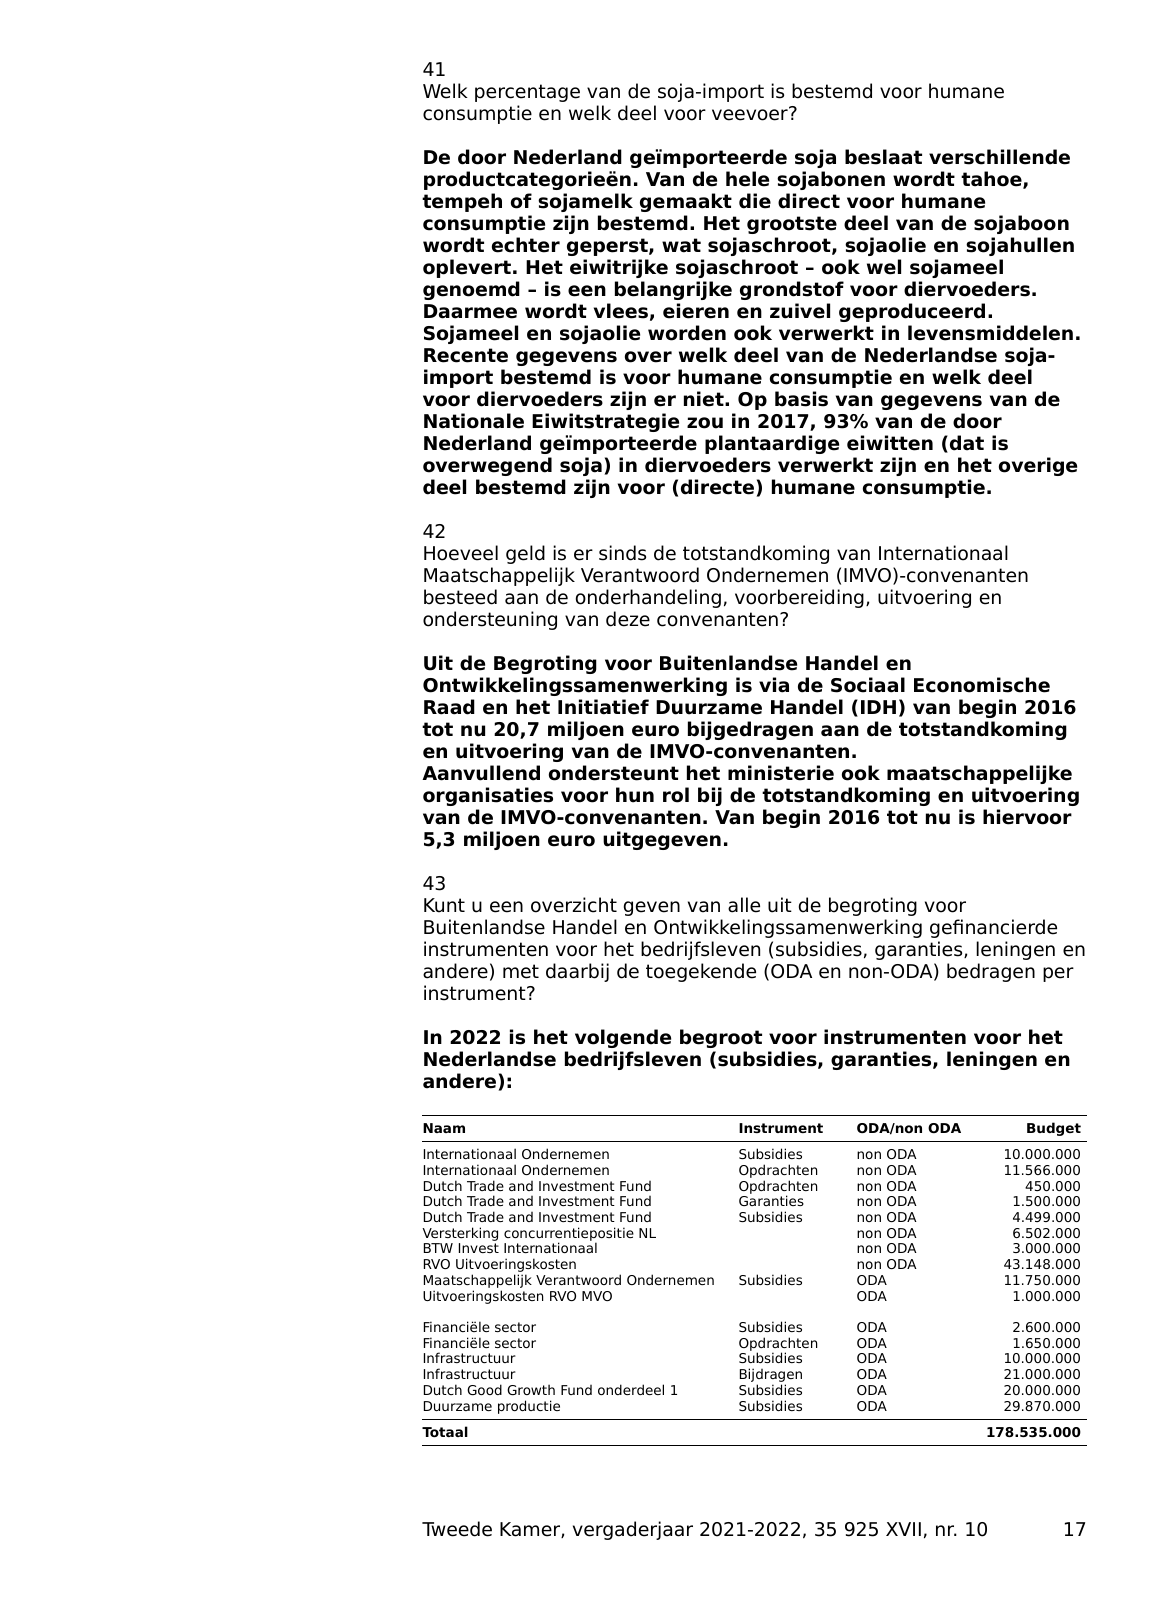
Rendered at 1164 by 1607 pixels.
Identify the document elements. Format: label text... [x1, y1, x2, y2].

table_cell 1.000.000 [969, 1289, 1087, 1304]
table_cell Subsidies [732, 1142, 850, 1163]
table_cell 29.870.000 [969, 1399, 1087, 1419]
table_cell [732, 1226, 850, 1241]
table_cell Subsidies [732, 1383, 850, 1398]
table_cell ODA [850, 1399, 968, 1419]
text 43 [422, 873, 1087, 895]
table_cell 1.650.000 [969, 1336, 1087, 1351]
table_cell non ODA [850, 1178, 968, 1194]
table_cell 1.500.000 [969, 1194, 1087, 1210]
table_cell non ODA [850, 1226, 968, 1241]
table_cell [732, 1289, 850, 1304]
table_cell ODA [850, 1336, 968, 1351]
table_cell [732, 1420, 850, 1445]
table_cell [850, 1420, 968, 1445]
table_cell 10.000.000 [969, 1142, 1087, 1163]
text Aanvullend ondersteunt het ministerie ook maatschappelijke organisaties voor hun rol bij de totstandkoming en uitvoering van de IMVO-convenanten. Van begin 2016 tot nu is hiervoor 5,3 miljoen euro uitgegeven. [422, 763, 1087, 851]
table_cell Totaal [422, 1420, 732, 1445]
table_header ODA/non ODA [850, 1116, 968, 1141]
table_cell Subsidies [732, 1273, 850, 1288]
table_cell [969, 1304, 1087, 1320]
text In 2022 is het volgende begroot voor instrumenten voor het Nederlandse bedrijfsleven (subsidies, garanties, leningen en andere): [422, 1027, 1087, 1093]
table_cell Infrastructuur [422, 1351, 732, 1367]
table_cell Dutch Trade and Investment Fund [422, 1194, 732, 1210]
table_cell [422, 1304, 732, 1320]
table_cell 10.000.000 [969, 1351, 1087, 1367]
text Welk percentage van de soja-import is bestemd voor humane consumptie en welk deel voor veevoer? [422, 81, 1087, 125]
table_cell non ODA [850, 1210, 968, 1226]
table_cell [850, 1304, 968, 1320]
table_cell 43.148.000 [969, 1257, 1087, 1273]
table_cell ODA [850, 1383, 968, 1398]
table_cell 6.502.000 [969, 1226, 1087, 1241]
table_cell Versterking concurrentiepositie NL [422, 1226, 732, 1241]
table_cell ODA [850, 1351, 968, 1367]
table_cell Bijdragen [732, 1367, 850, 1383]
text Hoeveel geld is er sinds de totstandkoming van Internationaal Maatschappelijk Verantwoord Ondernemen (IMVO)-convenanten besteed aan de onderhandeling, voorbereiding, uitvoering en ondersteuning van deze convenanten? [422, 543, 1087, 631]
table_cell Dutch Trade and Investment Fund [422, 1210, 732, 1226]
table_cell RVO Uitvoeringskosten [422, 1257, 732, 1273]
table_cell Duurzame productie [422, 1399, 732, 1419]
table_cell 450.000 [969, 1178, 1087, 1194]
table_header Budget [969, 1116, 1087, 1141]
text De door Nederland geïmporteerde soja beslaat verschillende productcategorieën. Van de hele sojabonen wordt tahoe, tempeh of sojamelk gemaakt die direct voor humane consumptie zijn bestemd. Het grootste deel van de sojaboon wordt echter geperst, wat sojaschroot, sojaolie en sojahullen oplevert. Het eiwitrijke sojaschroot – ook wel sojameel genoemd – is een belangrijke grondstof voor diervoeders. Daarmee wordt vlees, eieren en zuivel geproduceerd. Sojameel en sojaolie worden ook verwerkt in levensmiddelen. Recente gegevens over welk deel van de Nederlandse soja-import bestemd is voor humane consumptie en welk deel voor diervoeders zijn er niet. Op basis van gegevens van de Nationale Eiwitstrategie zou in 2017, 93% van de door Nederland geïmporteerde plantaardige eiwitten (dat is overwegend soja) in diervoeders verwerkt zijn en het overige deel bestemd zijn voor (directe) humane consumptie. [422, 147, 1087, 499]
table_cell 21.000.000 [969, 1367, 1087, 1383]
table_cell 20.000.000 [969, 1383, 1087, 1398]
table_cell 3.000.000 [969, 1241, 1087, 1257]
table_cell non ODA [850, 1194, 968, 1210]
table_cell Dutch Trade and Investment Fund [422, 1178, 732, 1194]
table_cell Opdrachten [732, 1163, 850, 1178]
table_cell non ODA [850, 1142, 968, 1163]
table_header Naam [422, 1116, 732, 1141]
table_cell ODA [850, 1273, 968, 1288]
table_cell non ODA [850, 1241, 968, 1257]
table_cell Uitvoeringskosten RVO MVO [422, 1289, 732, 1304]
text 41 [422, 59, 1087, 81]
table_header Instrument [732, 1116, 850, 1141]
table_cell non ODA [850, 1257, 968, 1273]
table_cell Infrastructuur [422, 1367, 732, 1383]
table_cell Opdrachten [732, 1178, 850, 1194]
table_cell 2.600.000 [969, 1320, 1087, 1336]
table_cell [732, 1241, 850, 1257]
table_cell Subsidies [732, 1399, 850, 1419]
text Kunt u een overzicht geven van alle uit de begroting voor Buitenlandse Handel en Ontwikkelingssamenwerking gefinancierde instrumenten voor het bedrijfsleven (subsidies, garanties, leningen en andere) met daarbij de toegekende (ODA en non-ODA) bedragen per instrument? [422, 895, 1087, 1005]
table_cell 178.535.000 [969, 1420, 1087, 1445]
table_cell ODA [850, 1367, 968, 1383]
table_cell BTW Invest Internationaal [422, 1241, 732, 1257]
table_cell 11.566.000 [969, 1163, 1087, 1178]
table_cell ODA [850, 1320, 968, 1336]
table_cell Internationaal Ondernemen [422, 1163, 732, 1178]
table_cell ODA [850, 1289, 968, 1304]
table_cell [732, 1257, 850, 1273]
table_cell Subsidies [732, 1320, 850, 1336]
table_cell 11.750.000 [969, 1273, 1087, 1288]
table_cell Internationaal Ondernemen [422, 1142, 732, 1163]
table_cell [732, 1304, 850, 1320]
table_cell Maatschappelijk Verantwoord Ondernemen [422, 1273, 732, 1288]
table_cell Subsidies [732, 1210, 850, 1226]
table_cell non ODA [850, 1163, 968, 1178]
text Uit de Begroting voor Buitenlandse Handel en Ontwikkelingssamenwerking is via de Sociaal Economische Raad en het Initiatief Duurzame Handel (IDH) van begin 2016 tot nu 20,7 miljoen euro bijgedragen aan de totstandkoming en uitvoering van de IMVO-convenanten. [422, 653, 1087, 763]
table_cell Garanties [732, 1194, 850, 1210]
table_cell Financiële sector [422, 1336, 732, 1351]
table_cell Subsidies [732, 1351, 850, 1367]
table_cell Dutch Good Growth Fund onderdeel 1 [422, 1383, 732, 1398]
table_cell Financiële sector [422, 1320, 732, 1336]
text 42 [422, 521, 1087, 543]
table_cell Opdrachten [732, 1336, 850, 1351]
table_cell 4.499.000 [969, 1210, 1087, 1226]
